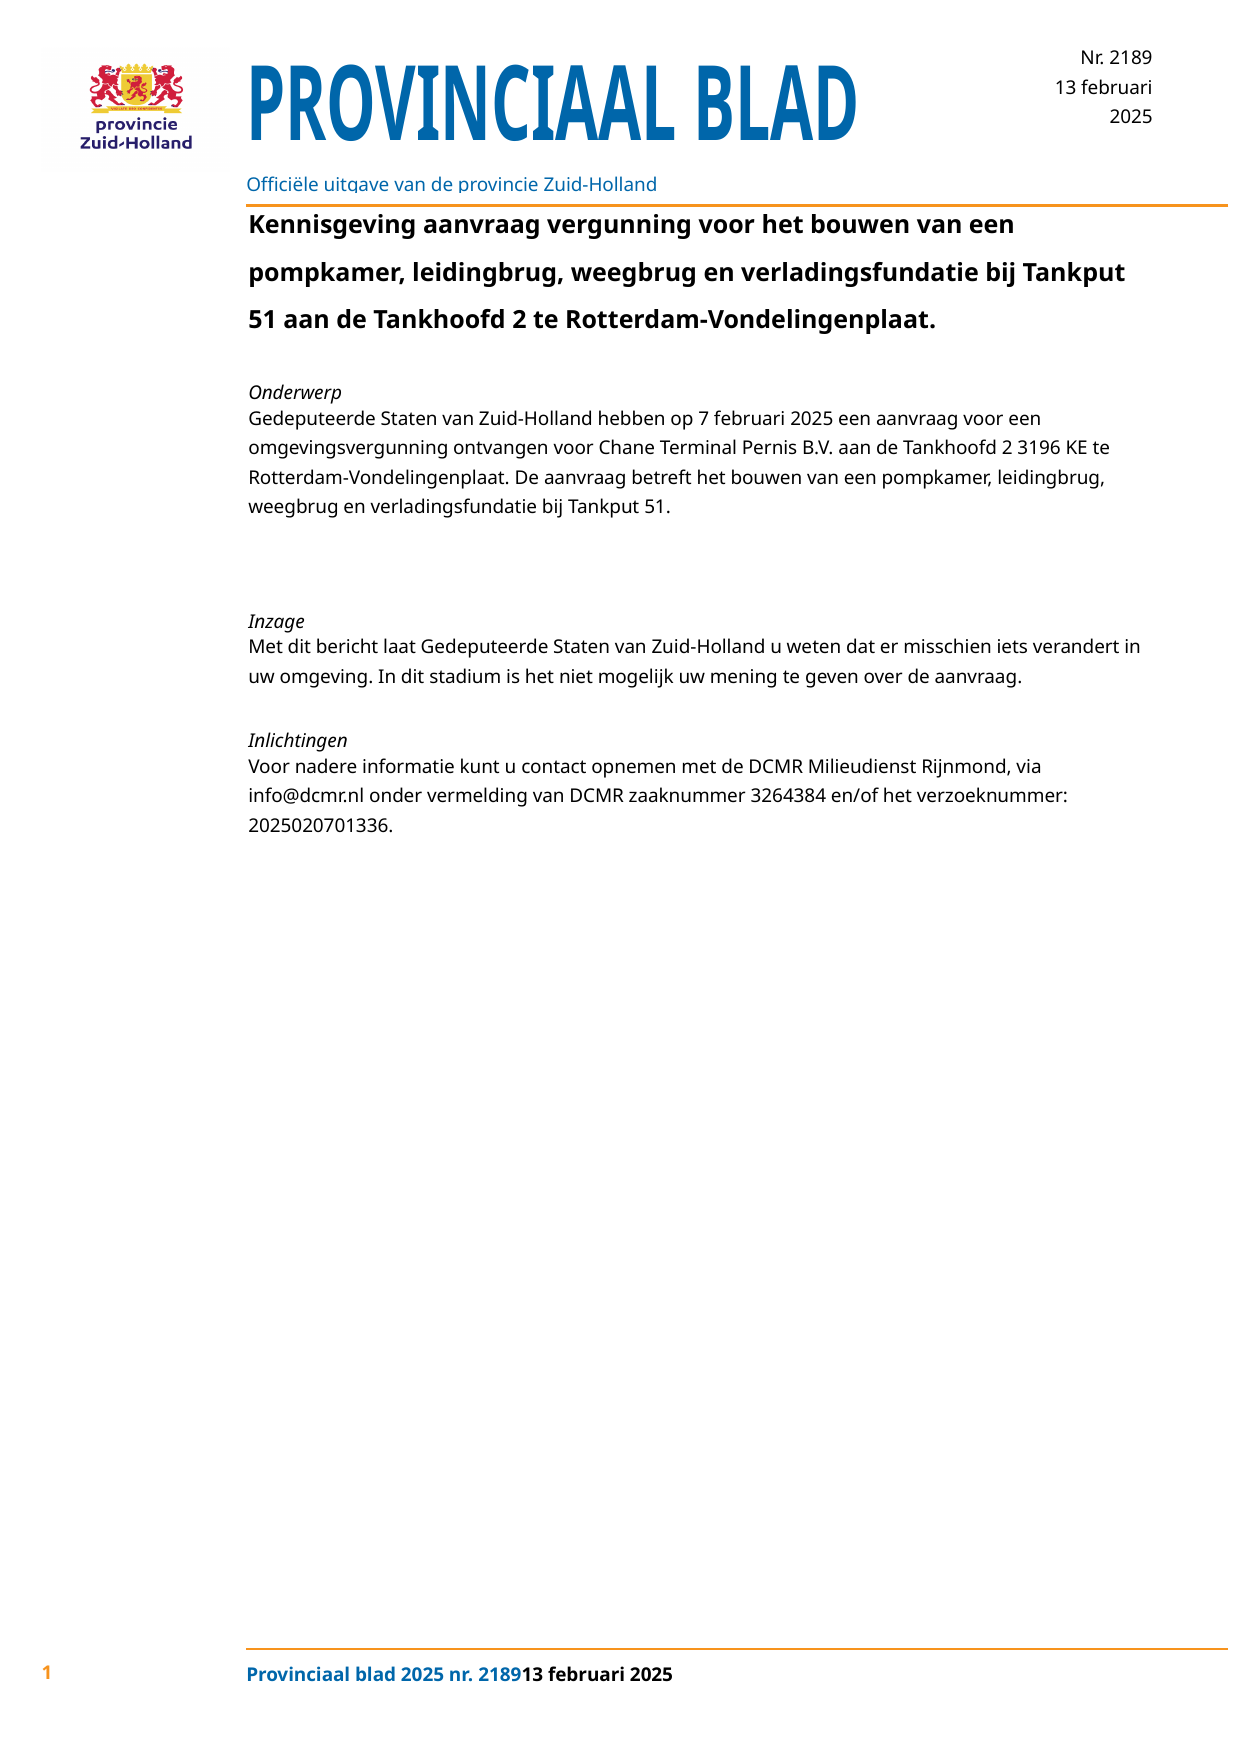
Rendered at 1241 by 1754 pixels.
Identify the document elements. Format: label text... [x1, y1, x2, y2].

text Voor nadere informatie kunt u contact opnemen met de DCMR Milieudienst Rijnmond, via info@dcmr.nl onder vermelding van DCMR zaaknummer 3264384 en/of het verzoeknummer: 2025020701336. [248, 753, 1152, 838]
text Inlichtingen [248, 727, 1152, 753]
text Onderwerp [248, 379, 1152, 405]
picture [41, 47, 231, 172]
text Met dit bericht laat Gedeputeerde Staten van Zuid-Holland u weten dat er misschien iets verandert in uw omgeving. In dit stadium is het niet mogelijk uw mening te geven over de aanvraag. [248, 634, 1152, 689]
text Gedeputeerde Staten van Zuid-Holland hebben op 7 februari 2025 een aanvraag voor een omgevingsvergunning ontvangen voor Chane Terminal Pernis B.V. aan de Tankhoofd 2 3196 KE te Rotterdam-Vondelingenplaat. De aanvraag betreft het bouwen van een pompkamer, leidingbrug, weegbrug en verladingsfundatie bij Tankput 51. [248, 405, 1152, 519]
text Kennisgeving aanvraag vergunning voor het bouwen van een pompkamer, leidingbrug, weegbrug en verladingsfundatie bij Tankput 51 aan de Tankhoofd 2 te Rotterdam-Vondelingenplaat. [248, 207, 1152, 336]
text Inzage [248, 608, 1152, 634]
